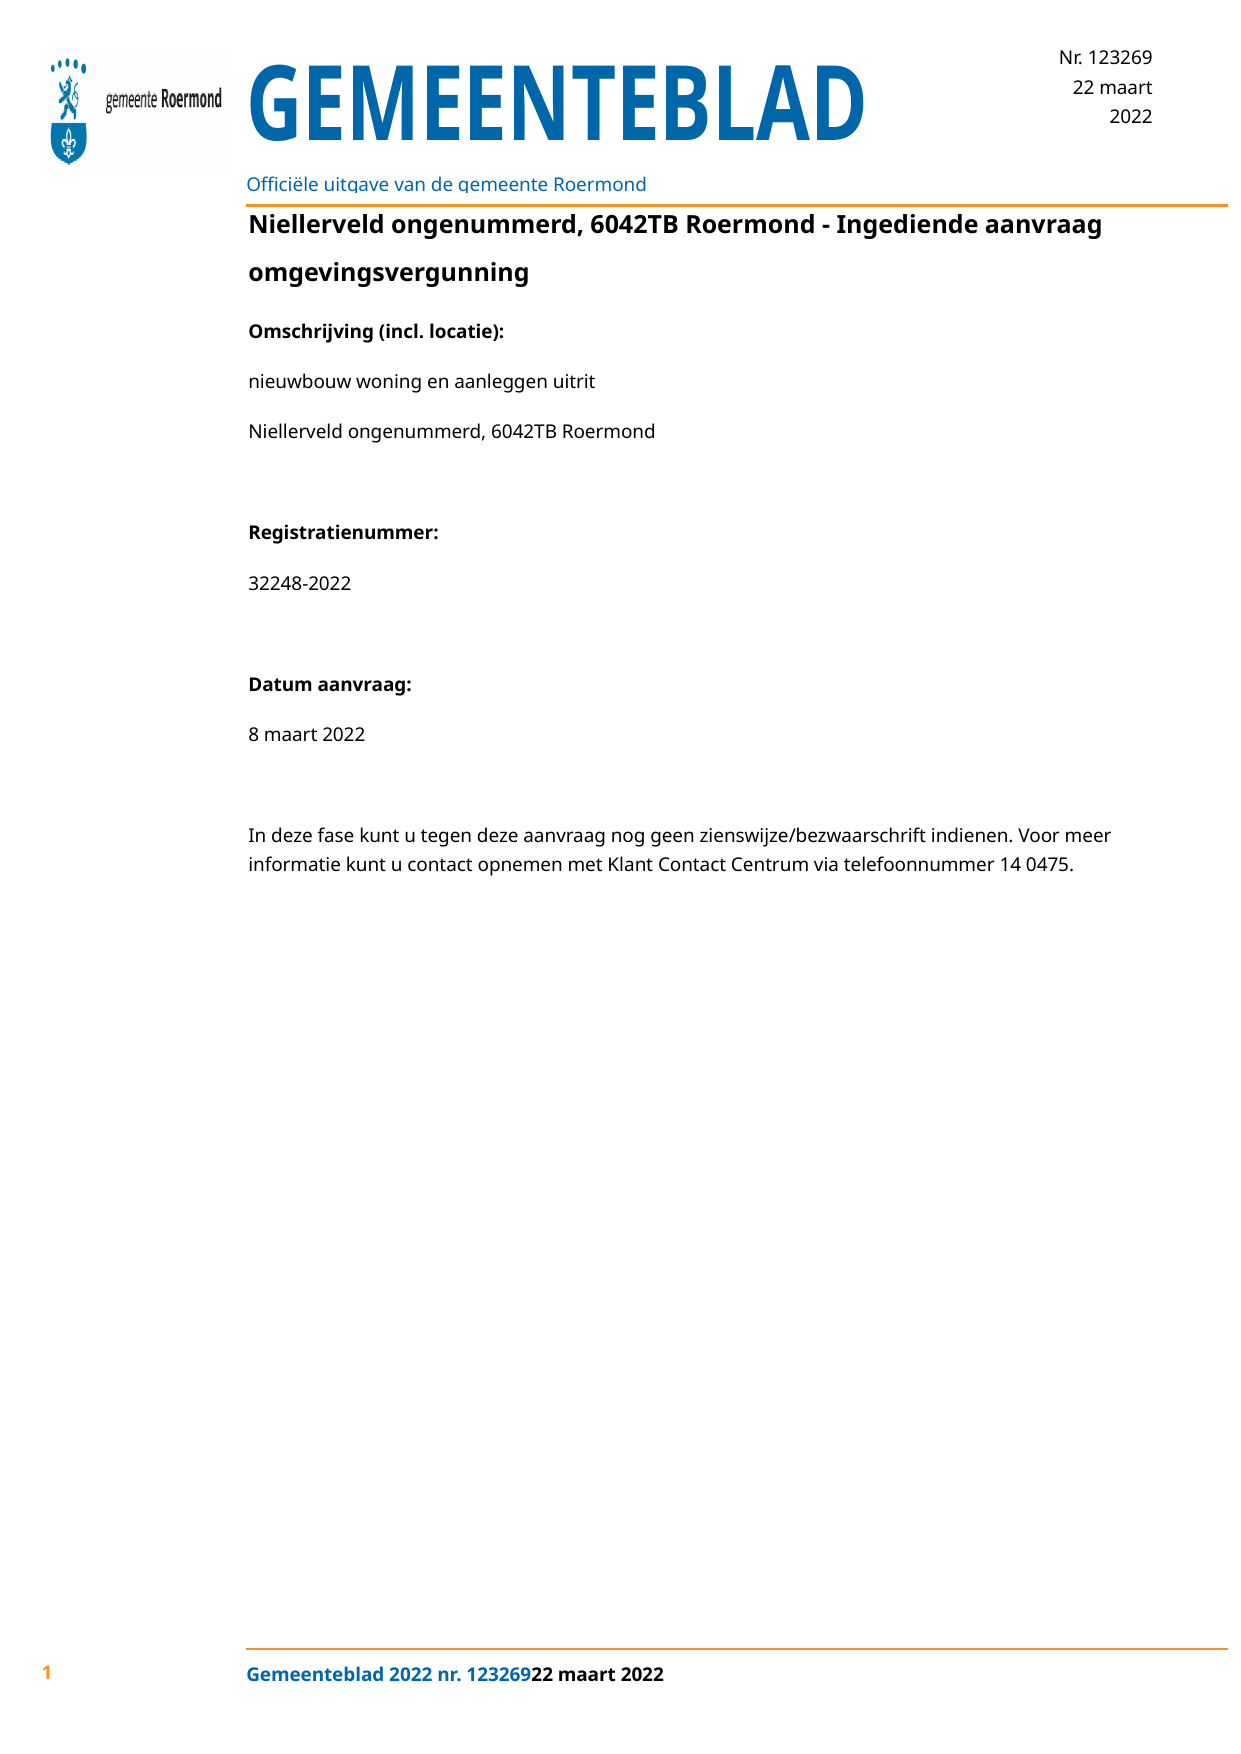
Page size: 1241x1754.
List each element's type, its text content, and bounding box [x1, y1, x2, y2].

text Datum aanvraag: [248, 671, 1152, 697]
text In deze fase kunt u tegen deze aanvraag nog geen zienswijze/bezwaarschrift indienen. Voor meer informatie kunt u contact opnemen met Klant Contact Centrum via telefoonnummer 14 0475. [248, 822, 1152, 877]
text 32248-2022 [248, 570, 1152, 596]
text Omschrijving (incl. locatie): [248, 318, 1152, 344]
text Niellerveld ongenummerd, 6042TB Roermond - Ingediende aanvraag omgevingsvergunning [248, 207, 1152, 288]
text Niellerveld ongenummerd, 6042TB Roermond [248, 419, 1152, 444]
picture [41, 47, 231, 172]
text Registratienummer: [248, 519, 1152, 545]
text 8 maart 2022 [248, 721, 1152, 747]
text nieuwbouw woning en aanleggen uitrit [248, 368, 1152, 394]
